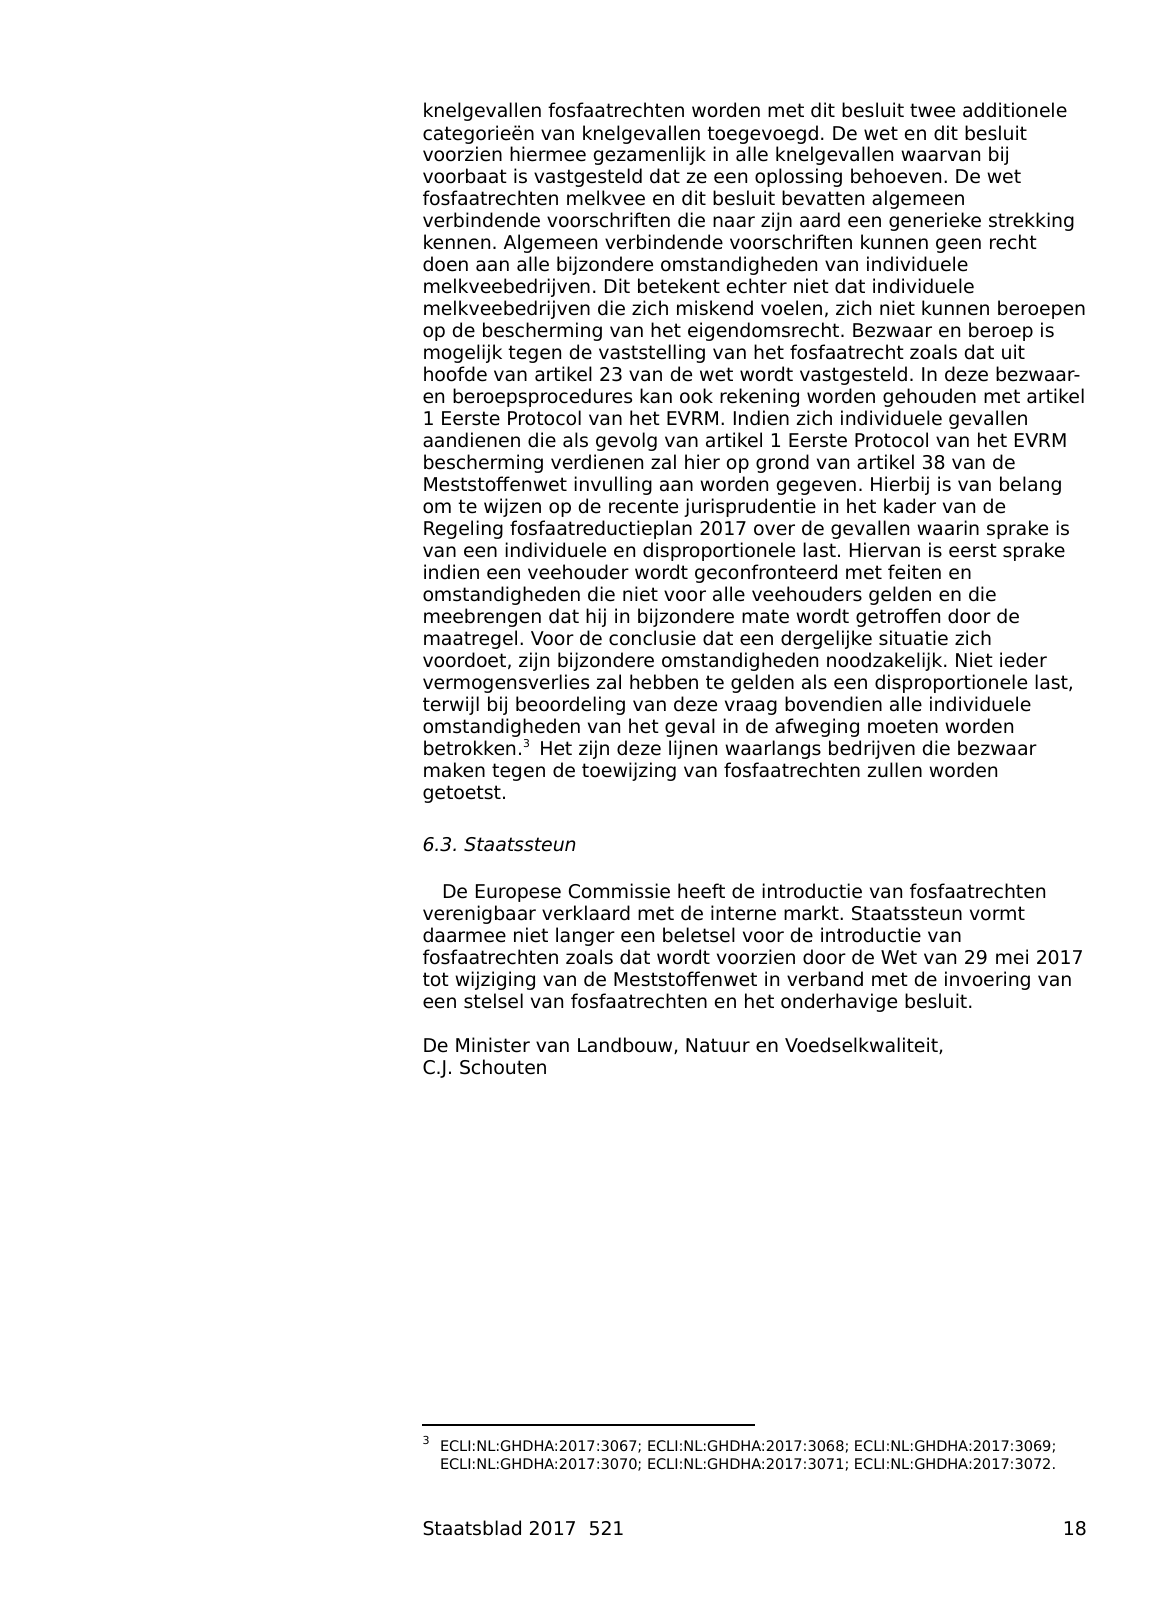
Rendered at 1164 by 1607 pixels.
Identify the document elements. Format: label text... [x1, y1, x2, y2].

text De Minister van Landbouw, Natuur en Voedselkwaliteit, C.J. Schouten [422, 1035, 1087, 1079]
subtitle 6.3. Staatssteun [422, 834, 1087, 856]
text ECLI:NL:GHDHA:2017:3067; ECLI:NL:GHDHA:2017:3068; ECLI:NL:GHDHA:2017:3069; ECLI:NL:GHDHA:2017:3070; ECLI:NL:GHDHA:2017:3071; ECLI:NL:GHDHA:2017:3072. [422, 1434, 1087, 1473]
text knelgevallen fosfaatrechten worden met dit besluit twee additionele categorieën van knelgevallen toegevoegd. De wet en dit besluit voorzien hiermee gezamenlijk in alle knelgevallen waarvan bij voorbaat is vastgesteld dat ze een oplossing behoeven. De wet fosfaatrechten melkvee en dit besluit bevatten algemeen verbindende voorschriften die naar zijn aard een generieke strekking kennen. Algemeen verbindende voorschriften kunnen geen recht doen aan alle bijzondere omstandigheden van individuele melkveebedrijven. Dit betekent echter niet dat individuele melkveebedrijven die zich miskend voelen, zich niet kunnen beroepen op de bescherming van het eigendomsrecht. Bezwaar en beroep is mogelijk tegen de vaststelling van het fosfaatrecht zoals dat uit hoofde van artikel 23 van de wet wordt vastgesteld. In deze bezwaar- en beroepsprocedures kan ook rekening worden gehouden met artikel 1 Eerste Protocol van het EVRM. Indien zich individuele gevallen aandienen die als gevolg van artikel 1 Eerste Protocol van het EVRM bescherming verdienen zal hier op grond van artikel 38 van de Meststoffenwet invulling aan worden gegeven. Hierbij is van belang om te wijzen op de recente jurisprudentie in het kader van de Regeling fosfaatreductieplan 2017 over de gevallen waarin sprake is van een individuele en disproportionele last. Hiervan is eerst sprake indien een veehouder wordt geconfronteerd met feiten en omstandigheden die niet voor alle veehouders gelden en die meebrengen dat hij in bijzondere mate wordt getroffen door de maatregel. Voor de conclusie dat een dergelijke situatie zich voordoet, zijn bijzondere omstandigheden noodzakelijk. Niet ieder vermogensverlies zal hebben te gelden als een disproportionele last, terwijl bij beoordeling van deze vraag bovendien alle individuele omstandigheden van het geval in de afweging moeten worden betrokken. Het zijn deze lijnen waarlangs bedrijven die bezwaar maken tegen de toewijzing van fosfaatrechten zullen worden getoetst. [422, 100, 1087, 804]
text De Europese Commissie heeft de introductie van fosfaatrechten verenigbaar verklaard met de interne markt. Staatssteun vormt daarmee niet langer een beletsel voor de introductie van fosfaatrechten zoals dat wordt voorzien door de Wet van 29 mei 2017 tot wijziging van de Meststoffenwet in verband met de invoering van een stelsel van fosfaatrechten en het onderhavige besluit. [422, 881, 1087, 1013]
